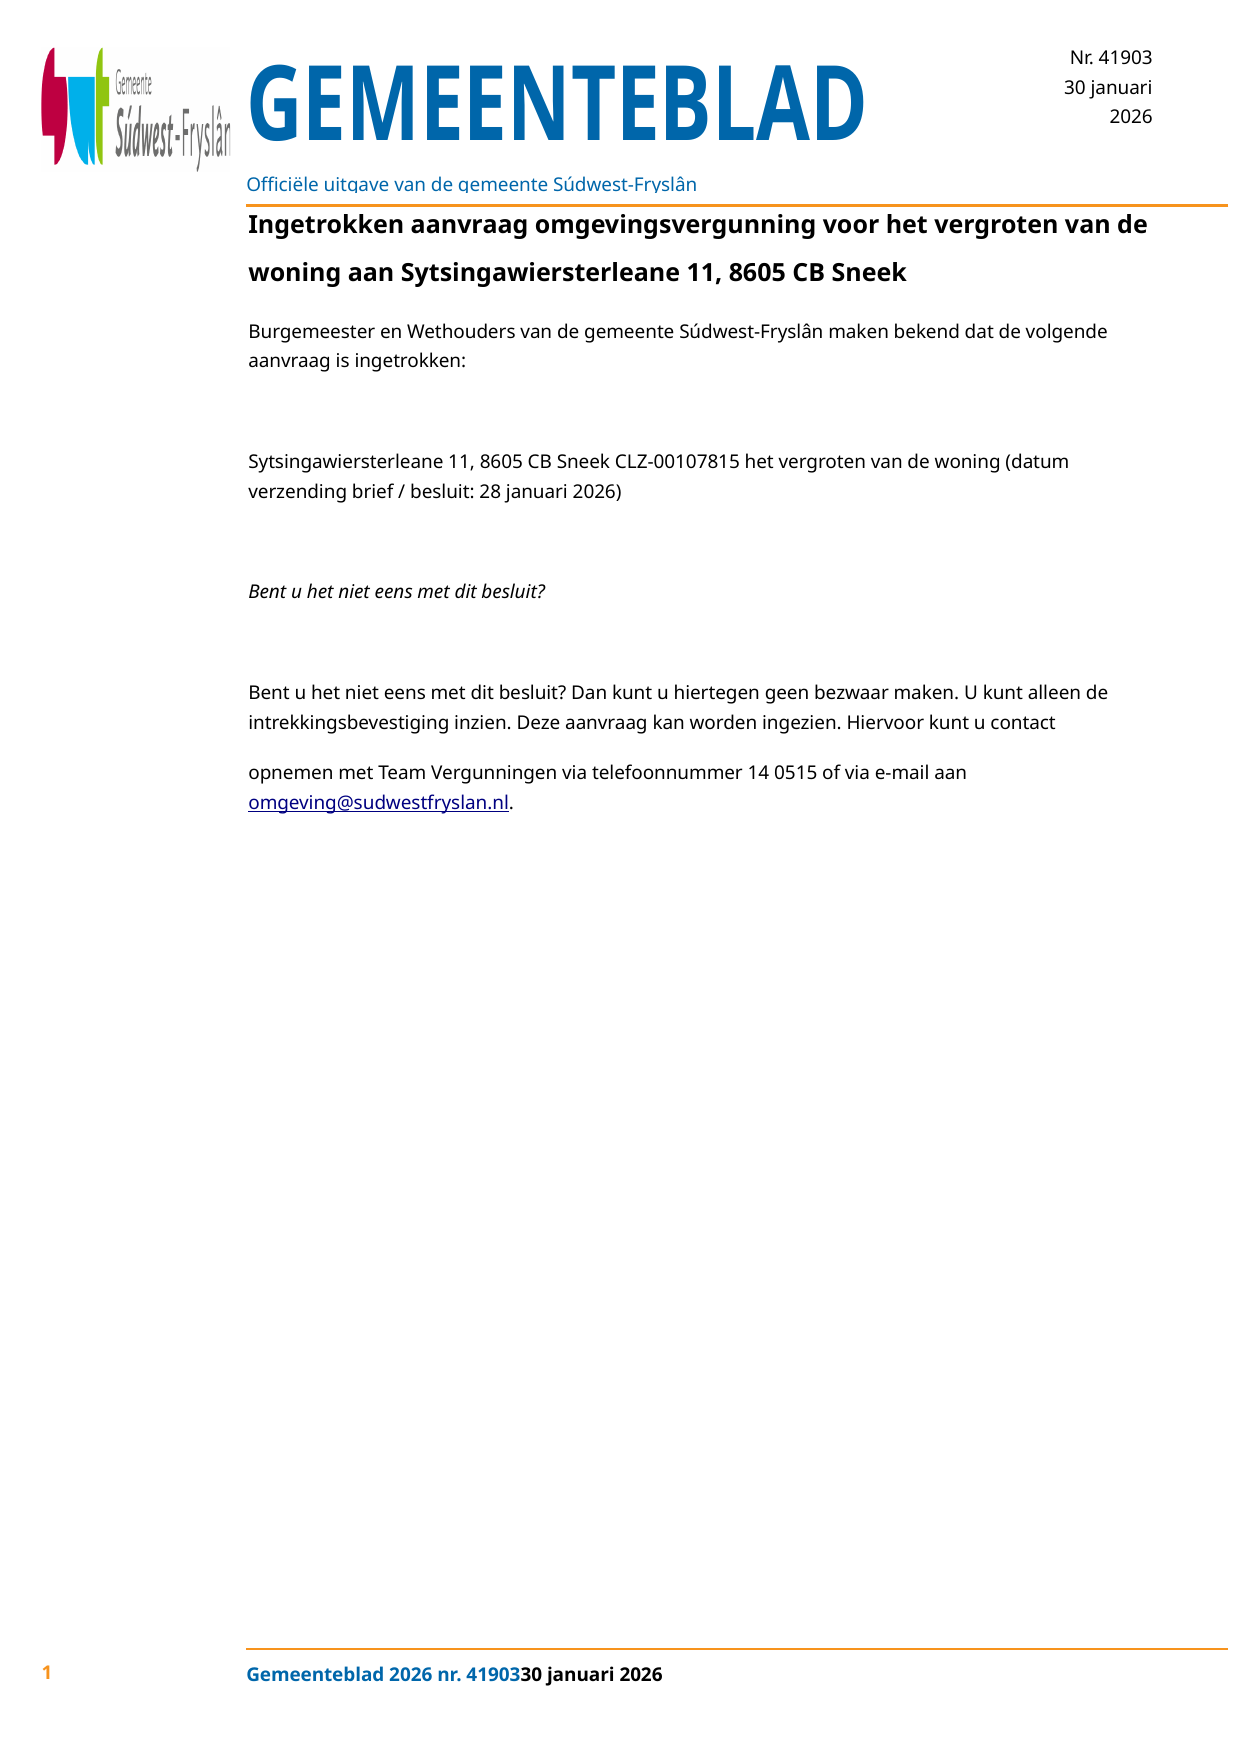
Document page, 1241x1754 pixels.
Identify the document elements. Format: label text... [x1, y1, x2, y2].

text Burgemeester en Wethouders van de gemeente Súdwest-Fryslân maken bekend dat de volgende aanvraag is ingetrokken: [248, 318, 1152, 373]
text Bent u het niet eens met dit besluit? Dan kunt u hiertegen geen bezwaar maken. U kunt alleen de intrekkingsbevestiging inzien. Deze aanvraag kan worden ingezien. Hiervoor kunt u contact [248, 679, 1152, 735]
text opnemen met Team Vergunningen via telefoonnummer 14 0515 of via e-mail aan omgeving@sudwestfryslan.nl. [248, 759, 1152, 815]
text Sytsingawiersterleane 11, 8605 CB Sneek CLZ-00107815 het vergroten van de woning (datum verzending brief / besluit: 28 januari 2026) [248, 448, 1152, 504]
picture [41, 47, 231, 172]
text Bent u het niet eens met dit besluit? [248, 579, 1152, 604]
text Ingetrokken aanvraag omgevingsvergunning voor het vergroten van de woning aan Sytsingawiersterleane 11, 8605 CB Sneek [248, 207, 1152, 288]
